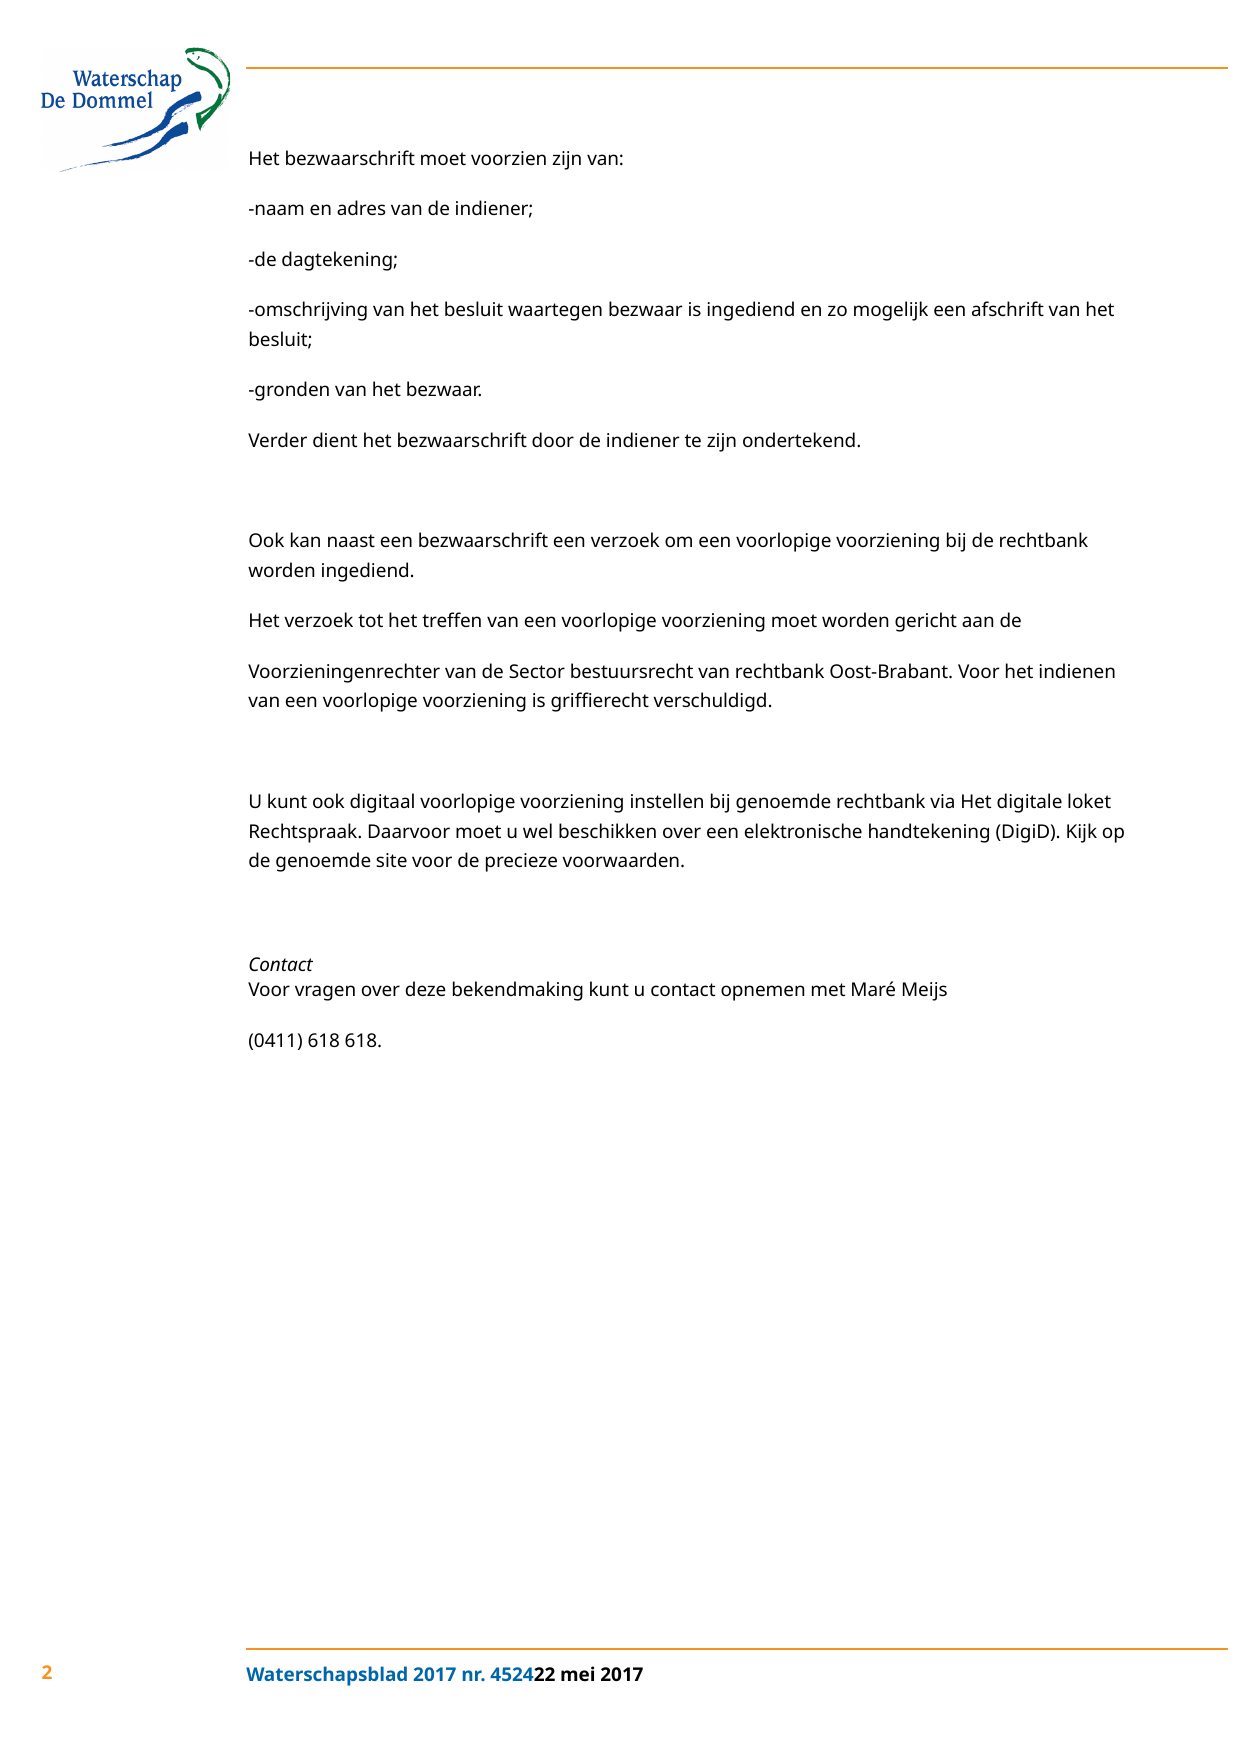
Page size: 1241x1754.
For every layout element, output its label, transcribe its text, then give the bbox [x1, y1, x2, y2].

text -naam en adres van de indiener; [248, 196, 1152, 221]
text Ook kan naast een bezwaarschrift een verzoek om een voorlopige voorziening bij de rechtbank worden ingediend. [248, 528, 1152, 583]
text -omschrijving van het besluit waartegen bezwaar is ingediend en zo mogelijk een afschrift van het besluit; [248, 296, 1152, 352]
text Voor vragen over deze bekendmaking kunt u contact opnemen met Maré Meijs [248, 977, 1152, 1002]
text Het verzoek tot het treffen van een voorlopige voorziening moet worden gericht aan de [248, 608, 1152, 633]
text -de dagtekening; [248, 246, 1152, 272]
text U kunt ook digitaal voorlopige voorziening instellen bij genoemde rechtbank via Het digitale loket Rechtspraak. Daarvoor moet u wel beschikken over een elektronische handtekening (DigiD). Kijk op de genoemde site voor de precieze voorwaarden. [248, 788, 1152, 873]
text Verder dient het bezwaarschrift door de indiener te zijn ondertekend. [248, 427, 1152, 453]
text (0411) 618 618. [248, 1027, 1152, 1053]
picture [41, 47, 231, 172]
text Het bezwaarschrift moet voorzien zijn van: [248, 145, 1152, 171]
text -gronden van het bezwaar. [248, 376, 1152, 402]
text Voorzieningenrechter van de Sector bestuursrecht van rechtbank Oost-Brabant. Voor het indienen van een voorlopige voorziening is griffierecht verschuldigd. [248, 658, 1152, 713]
text Contact [248, 951, 1152, 977]
